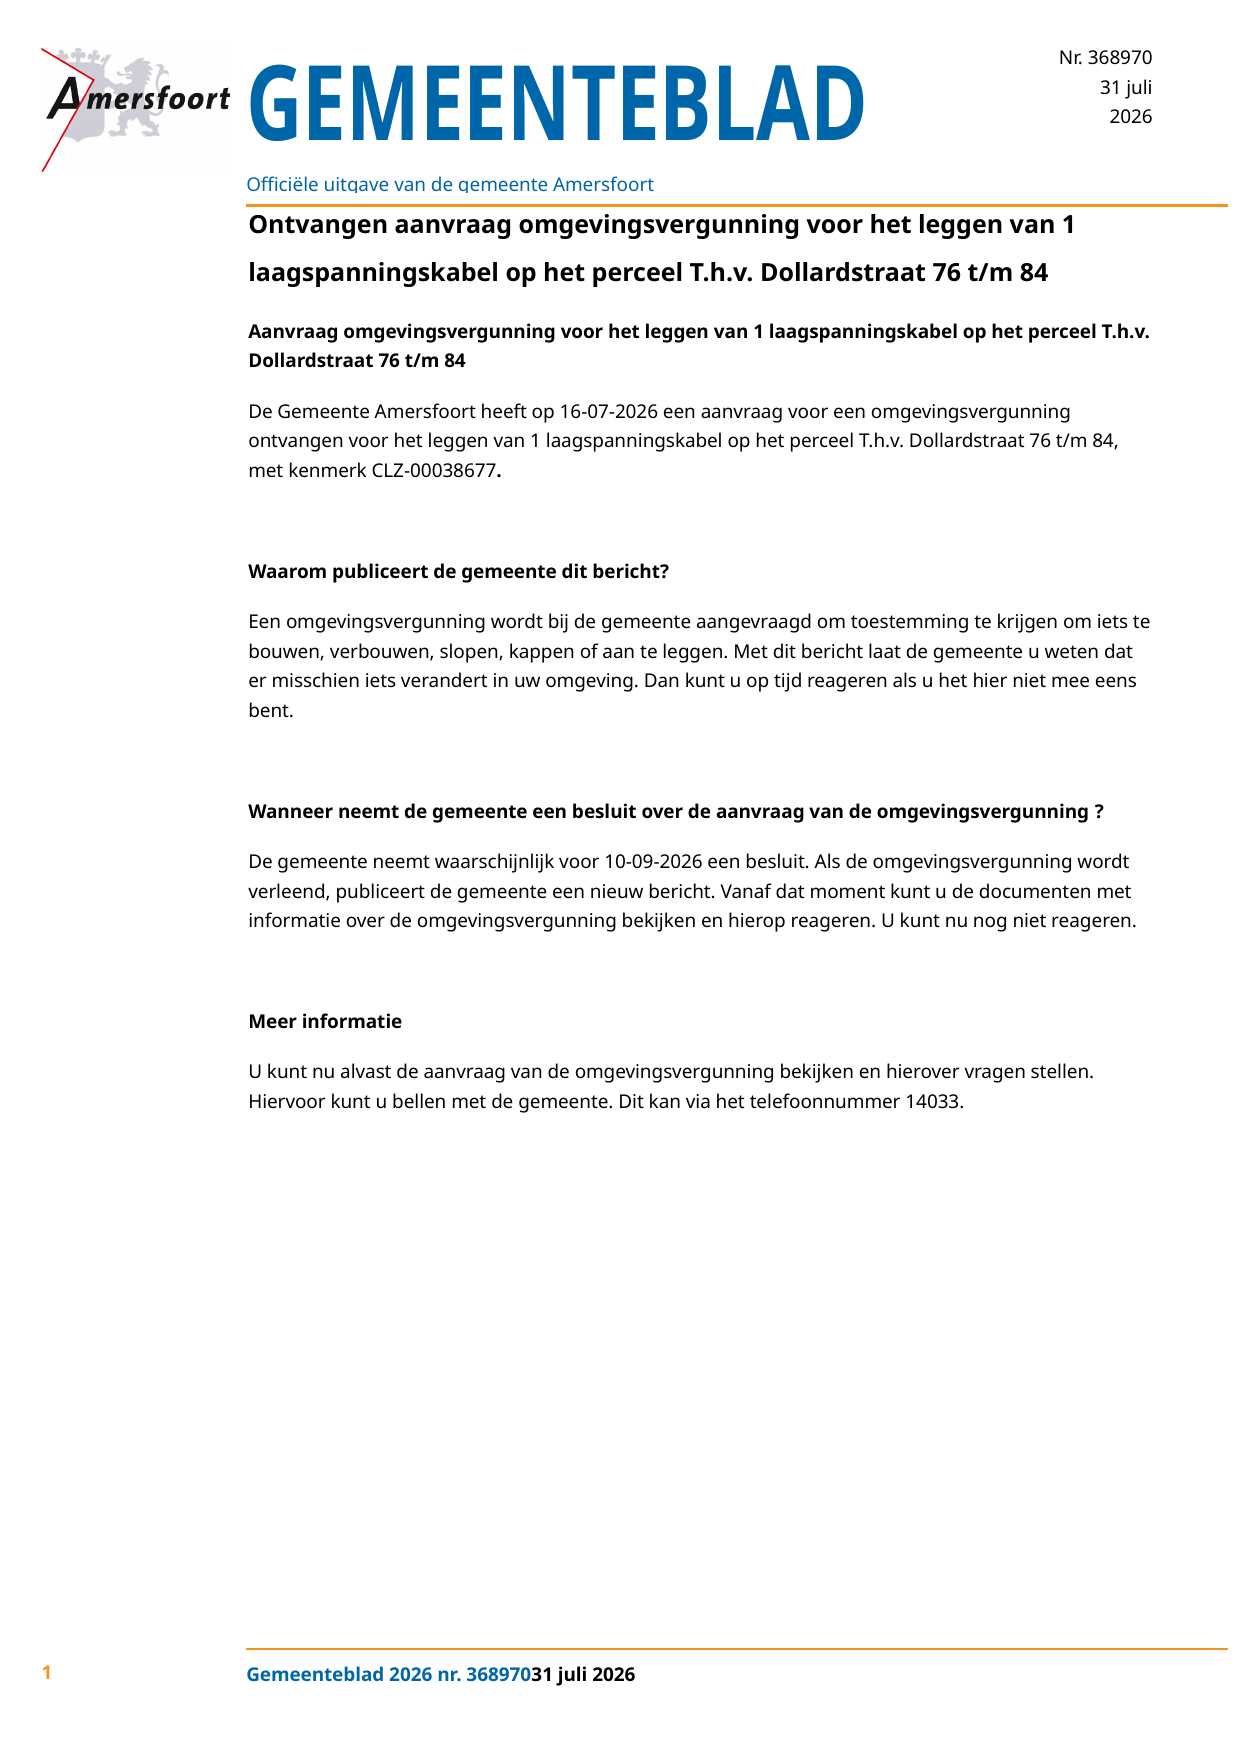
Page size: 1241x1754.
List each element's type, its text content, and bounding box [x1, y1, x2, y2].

text U kunt nu alvast de aanvraag van de omgevingsvergunning bekijken en hierover vragen stellen. Hiervoor kunt u bellen met de gemeente. Dit kan via het telefoonnummer 14033. [248, 1059, 1152, 1114]
picture [41, 47, 231, 172]
text Meer informatie [248, 1008, 1152, 1034]
text Wanneer neemt de gemeente een besluit over de aanvraag van de omgevingsvergunning ? [248, 798, 1152, 824]
text Waarom publiceert de gemeente dit bericht? [248, 558, 1152, 584]
text Een omgevingsvergunning wordt bij de gemeente aangevraagd om toestemming te krijgen om iets te bouwen, verbouwen, slopen, kappen of aan te leggen. Met dit bericht laat de gemeente u weten dat er misschien iets verandert in uw omgeving. Dan kunt u op tijd reageren als u het hier niet mee eens bent. [248, 608, 1152, 723]
text Ontvangen aanvraag omgevingsvergunning voor het leggen van 1 laagspanningskabel op het perceel T.h.v. Dollardstraat 76 t/m 84 [248, 207, 1152, 288]
text Aanvraag omgevingsvergunning voor het leggen van 1 laagspanningskabel op het perceel T.h.v. Dollardstraat 76 t/m 84 [248, 318, 1152, 373]
text De Gemeente Amersfoort heeft op 16-07-2026 een aanvraag voor een omgevingsvergunning ontvangen voor het leggen van 1 laagspanningskabel op het perceel T.h.v. Dollardstraat 76 t/m 84, met kenmerk CLZ-00038677. [248, 398, 1152, 483]
text De gemeente neemt waarschijnlijk voor 10-09-2026 een besluit. Als de omgevingsvergunning wordt verleend, publiceert de gemeente een nieuw bericht. Vanaf dat moment kunt u de documenten met informatie over de omgevingsvergunning bekijken en hierop reageren. U kunt nu nog niet reageren. [248, 848, 1152, 933]
